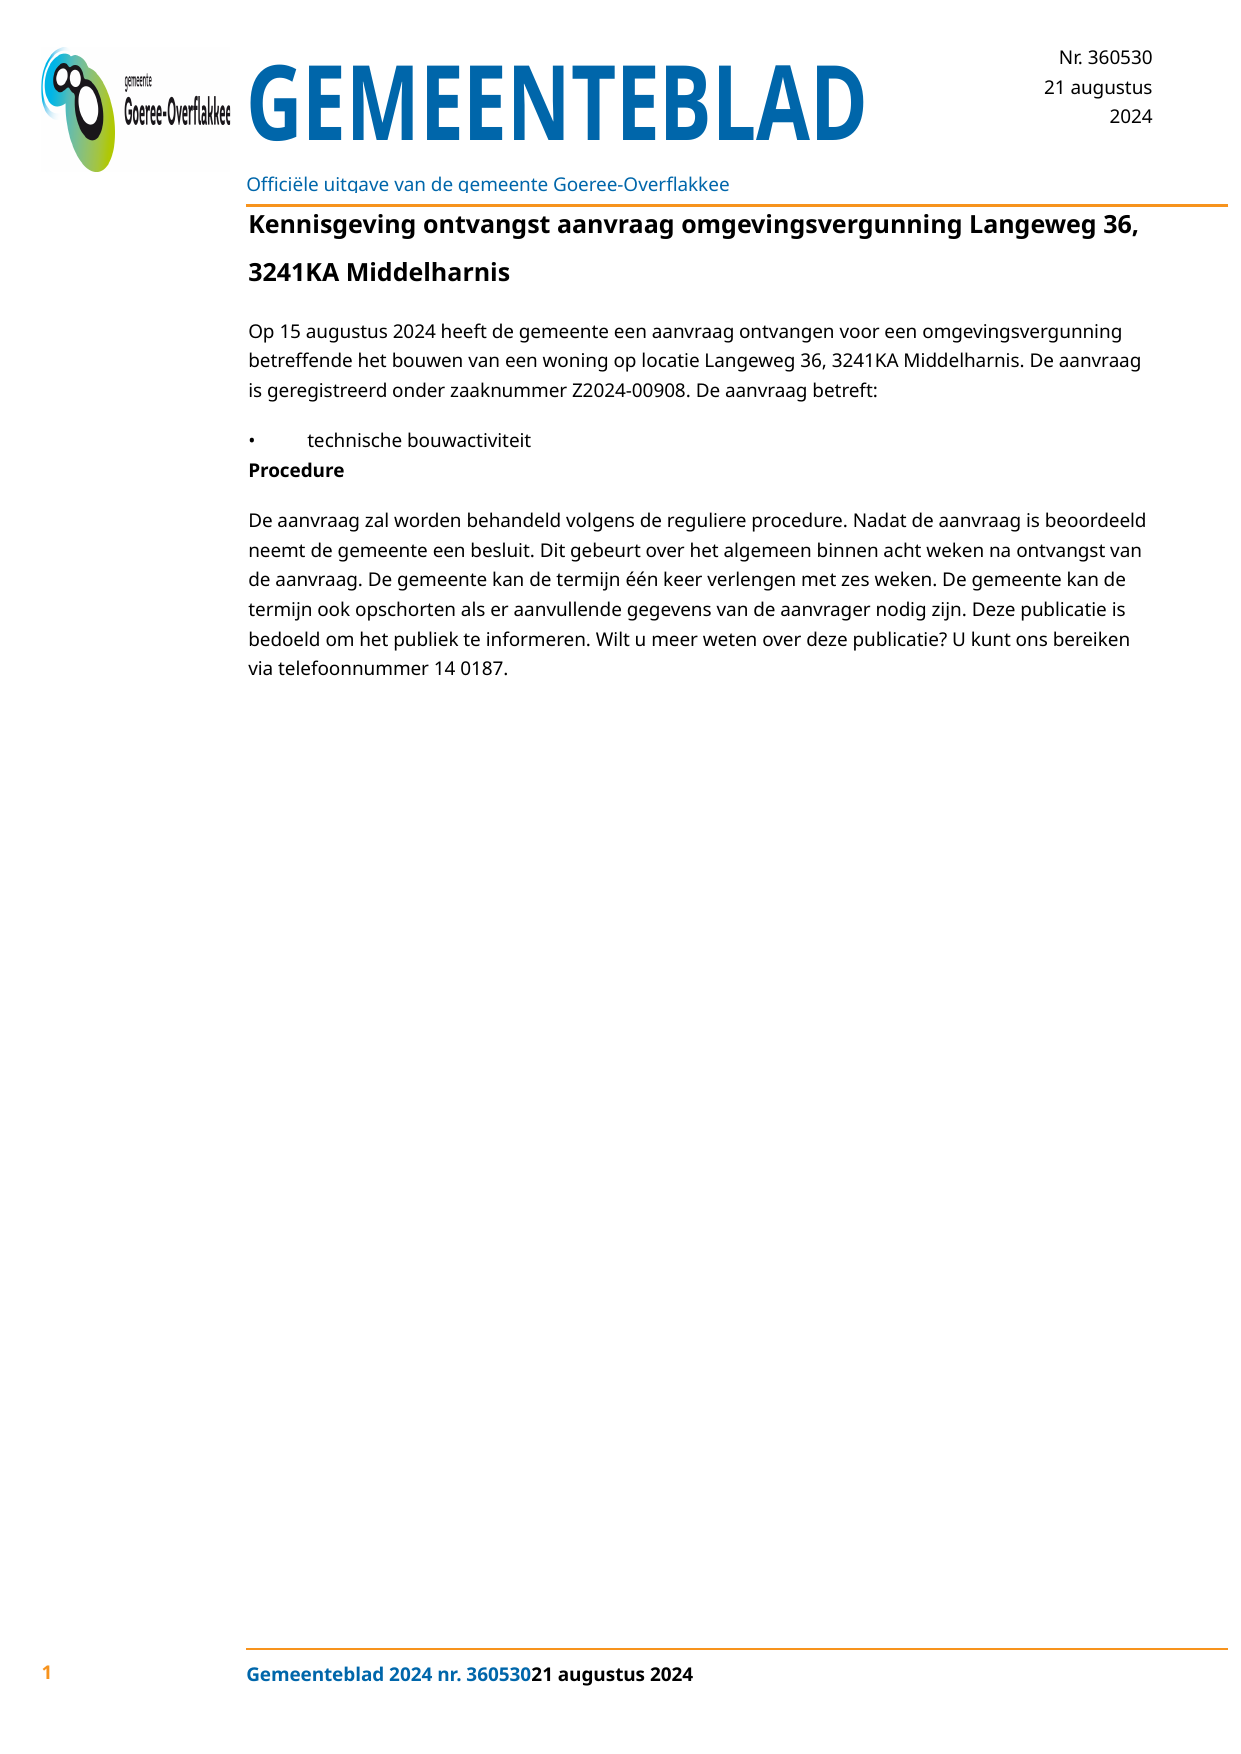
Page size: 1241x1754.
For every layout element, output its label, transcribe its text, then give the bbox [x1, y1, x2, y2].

list technische bouwactiviteit [248, 427, 1152, 453]
text Procedure [248, 457, 1152, 483]
text Op 15 augustus 2024 heeft de gemeente een aanvraag ontvangen voor een omgevingsvergunning betreffende het bouwen van een woning op locatie Langeweg 36, 3241KA Middelharnis. De aanvraag is geregistreerd onder zaaknummer Z2024-00908. De aanvraag betreft: [248, 318, 1152, 403]
text Kennisgeving ontvangst aanvraag omgevingsvergunning Langeweg 36, 3241KA Middelharnis [248, 207, 1152, 288]
text De aanvraag zal worden behandeld volgens de reguliere procedure. Nadat de aanvraag is beoordeeld neemt de gemeente een besluit. Dit gebeurt over het algemeen binnen acht weken na ontvangst van de aanvraag. De gemeente kan de termijn één keer verlengen met zes weken. De gemeente kan de termijn ook opschorten als er aanvullende gegevens van de aanvrager nodig zijn. Deze publicatie is bedoeld om het publiek te informeren. Wilt u meer weten over deze publicatie? U kunt ons bereiken via telefoonnummer 14 0187. [248, 507, 1152, 681]
picture [41, 47, 231, 172]
